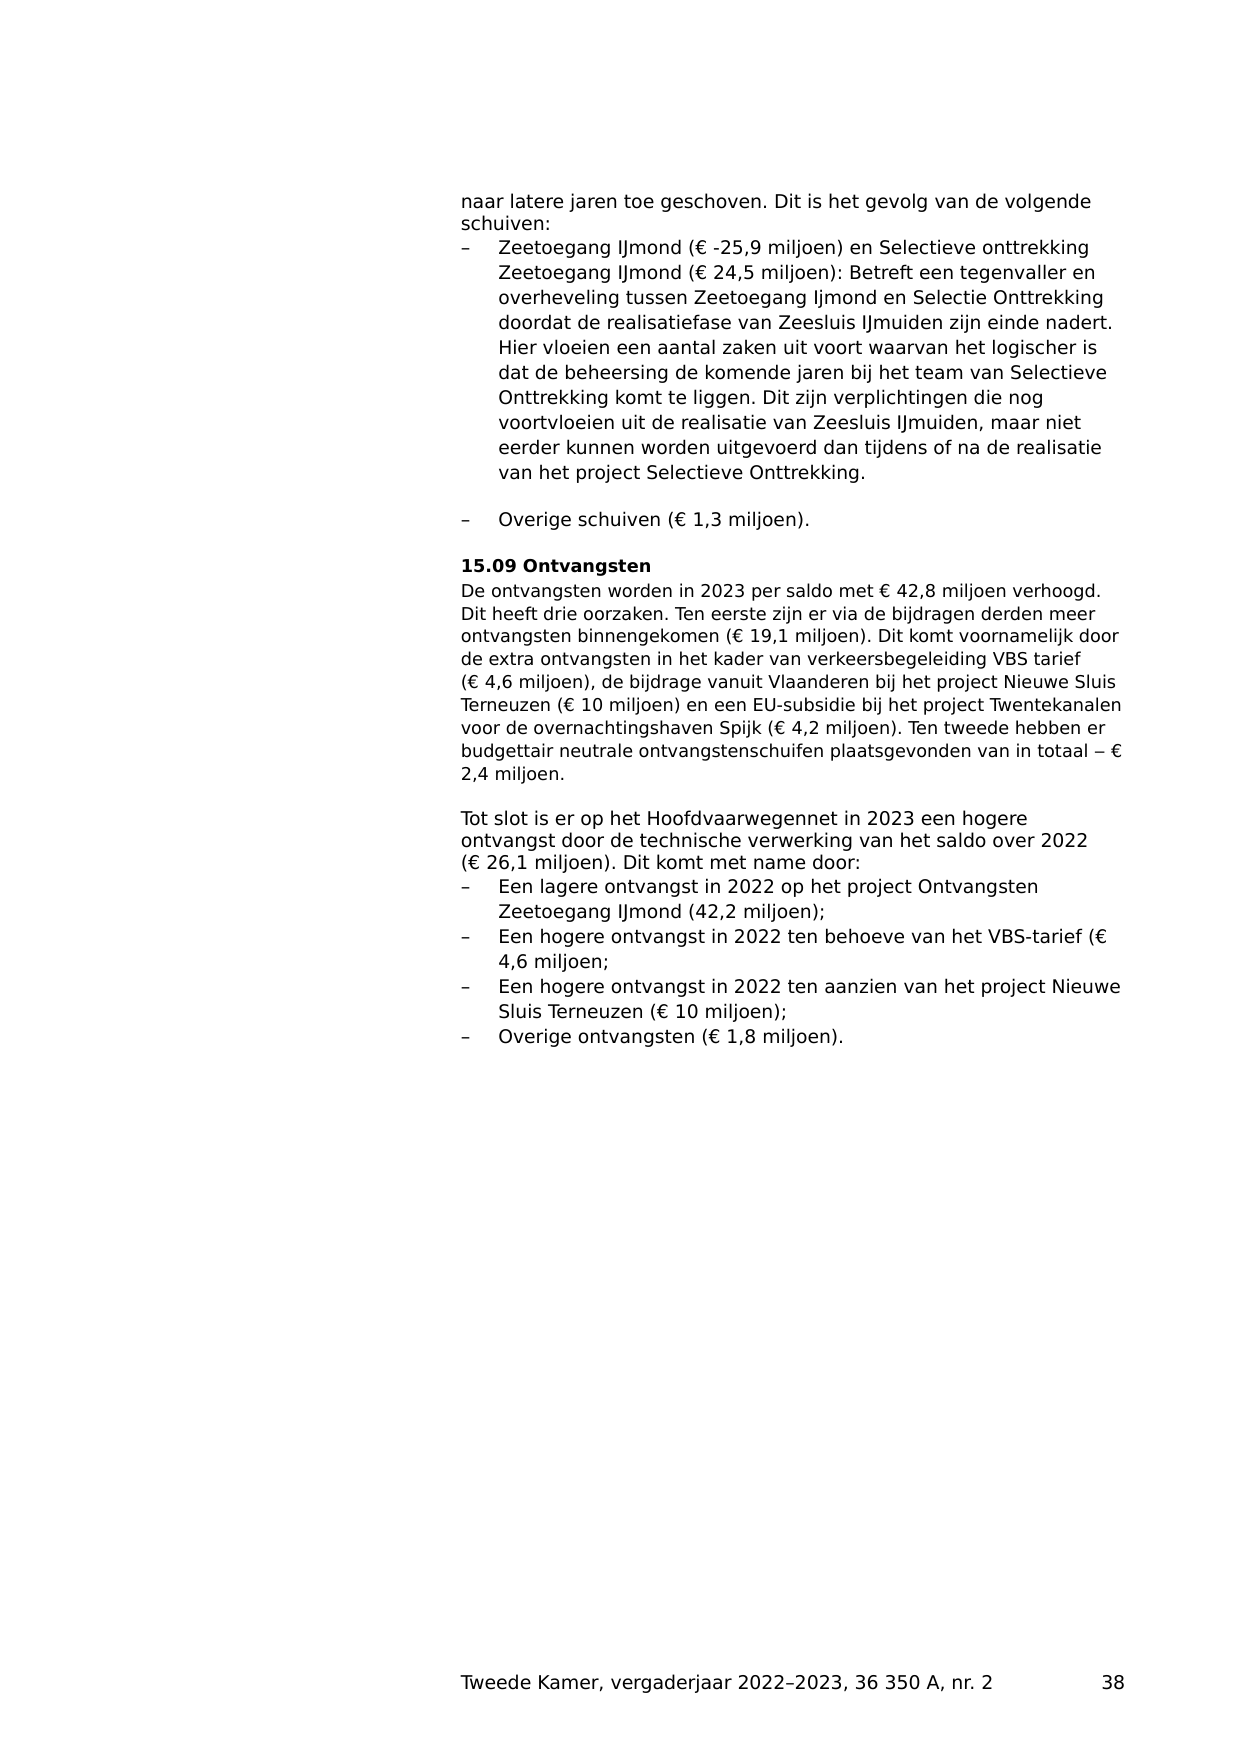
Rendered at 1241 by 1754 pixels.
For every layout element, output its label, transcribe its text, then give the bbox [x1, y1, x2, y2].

list Zeetoegang IJmond (€ -25,9 miljoen) en Selectieve onttrekking Zeetoegang IJmond (€ 24,5 miljoen): Betreft een tegenvaller en overheveling tussen Zeetoegang Ijmond en Selectie Onttrekking doordat de realisatiefase van Zeesluis IJmuiden zijn einde nadert. Hier vloeien een aantal zaken uit voort waarvan het logischer is dat de beheersing de komende jaren bij het team van Selectieve Onttrekking komt te liggen. Dit zijn verplichtingen die nog voortvloeien uit de realisatie van Zeesluis IJmuiden, maar niet eerder kunnen worden uitgevoerd dan tijdens of na de realisatie van het project Selectieve Onttrekking. [461, 235, 1125, 485]
list Een hogere ontvangst in 2022 ten behoeve van het VBS-tarief (€ 4,6 miljoen; [461, 924, 1125, 974]
list Een lagere ontvangst in 2022 op het project Ontvangsten Zeetoegang IJmond (42,2 miljoen); [461, 874, 1125, 924]
text Tot slot is er op het Hoofdvaarwegennet in 2023 een hogere ontvangst door de technische verwerking van het saldo over 2022 (€ 26,1 miljoen). Dit komt met name door: [461, 808, 1125, 874]
text De ontvangsten worden in 2023 per saldo met € 42,8 miljoen verhoogd. Dit heeft drie oorzaken. Ten eerste zijn er via de bijdragen derden meer ontvangsten binnengekomen (€ 19,1 miljoen). Dit komt voornamelijk door de extra ontvangsten in het kader van verkeersbegeleiding VBS tarief (€ 4,6 miljoen), de bijdrage vanuit Vlaanderen bij het project Nieuwe Sluis Terneuzen (€ 10 miljoen) en een EU-subsidie bij het project Twentekanalen voor de overnachtingshaven Spijk (€ 4,2 miljoen). Ten tweede hebben er budgettair neutrale ontvangstenschuifen plaatsgevonden van in totaal ‒ € 2,4 miljoen. [461, 579, 1125, 785]
list Overige ontvangsten (€ 1,8 miljoen). [461, 1024, 1125, 1049]
list Overige schuiven (€ 1,3 miljoen). [461, 507, 1125, 532]
text 15.09 Ontvangsten [461, 554, 1125, 577]
list Een hogere ontvangst in 2022 ten aanzien van het project Nieuwe Sluis Terneuzen (€ 10 miljoen); [461, 974, 1125, 1024]
text naar latere jaren toe geschoven. Dit is het gevolg van de volgende schuiven: [461, 191, 1125, 235]
